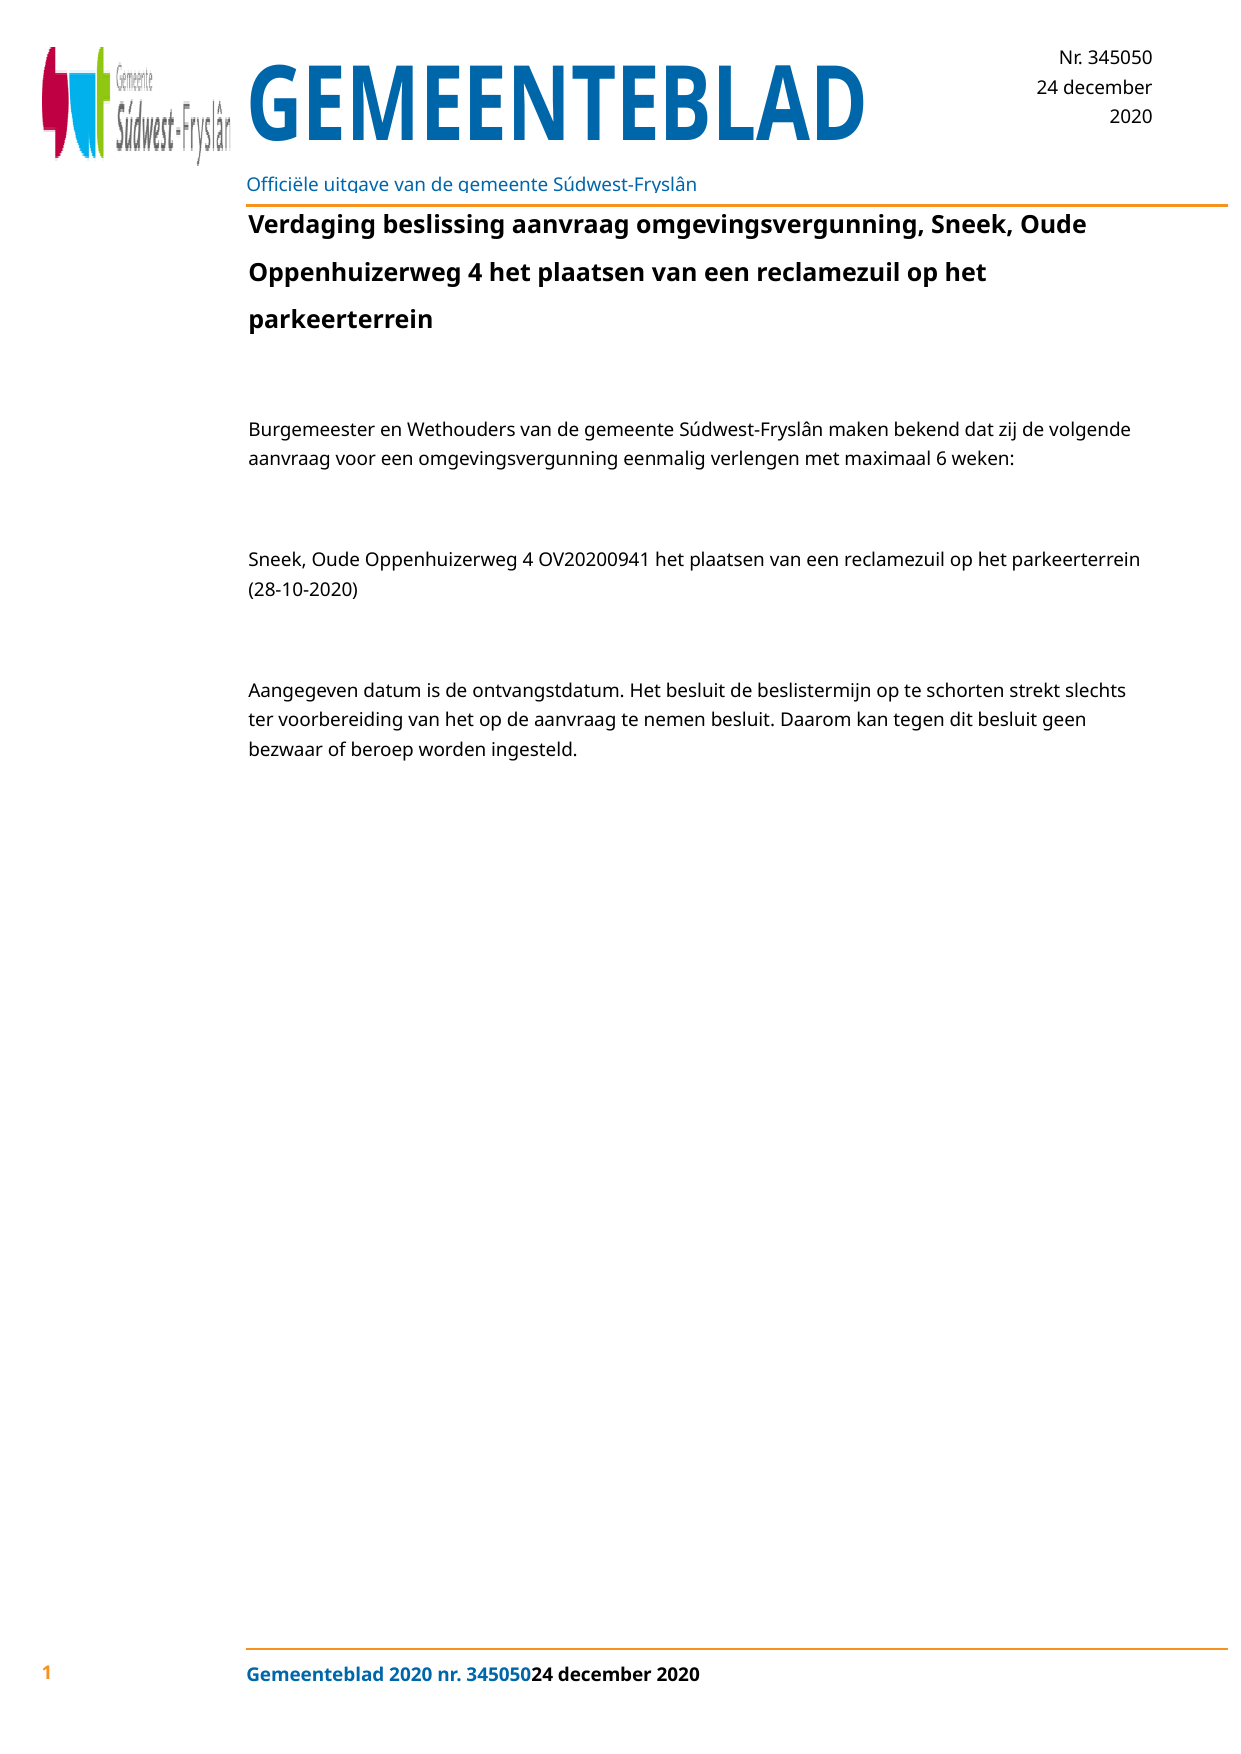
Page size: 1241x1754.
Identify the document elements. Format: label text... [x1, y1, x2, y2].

text Aangegeven datum is de ontvangstdatum. Het besluit de beslistermijn op te schorten strekt slechts ter voorbereiding van het op de aanvraag te nemen besluit. Daarom kan tegen dit besluit geen bezwaar of beroep worden ingesteld. [248, 677, 1152, 762]
text Burgemeester en Wethouders van de gemeente Súdwest-Fryslân maken bekend dat zij de volgende aanvraag voor een omgevingsvergunning eenmalig verlengen met maximaal 6 weken: [248, 416, 1152, 471]
text Sneek, Oude Oppenhuizerweg 4 OV20200941 het plaatsen van een reclamezuil op het parkeerterrein (28-10-2020) [248, 546, 1152, 602]
picture [41, 47, 231, 172]
text Verdaging beslissing aanvraag omgevingsvergunning, Sneek, Oude Oppenhuizerweg 4 het plaatsen van een reclamezuil op het parkeerterrein [248, 207, 1152, 336]
